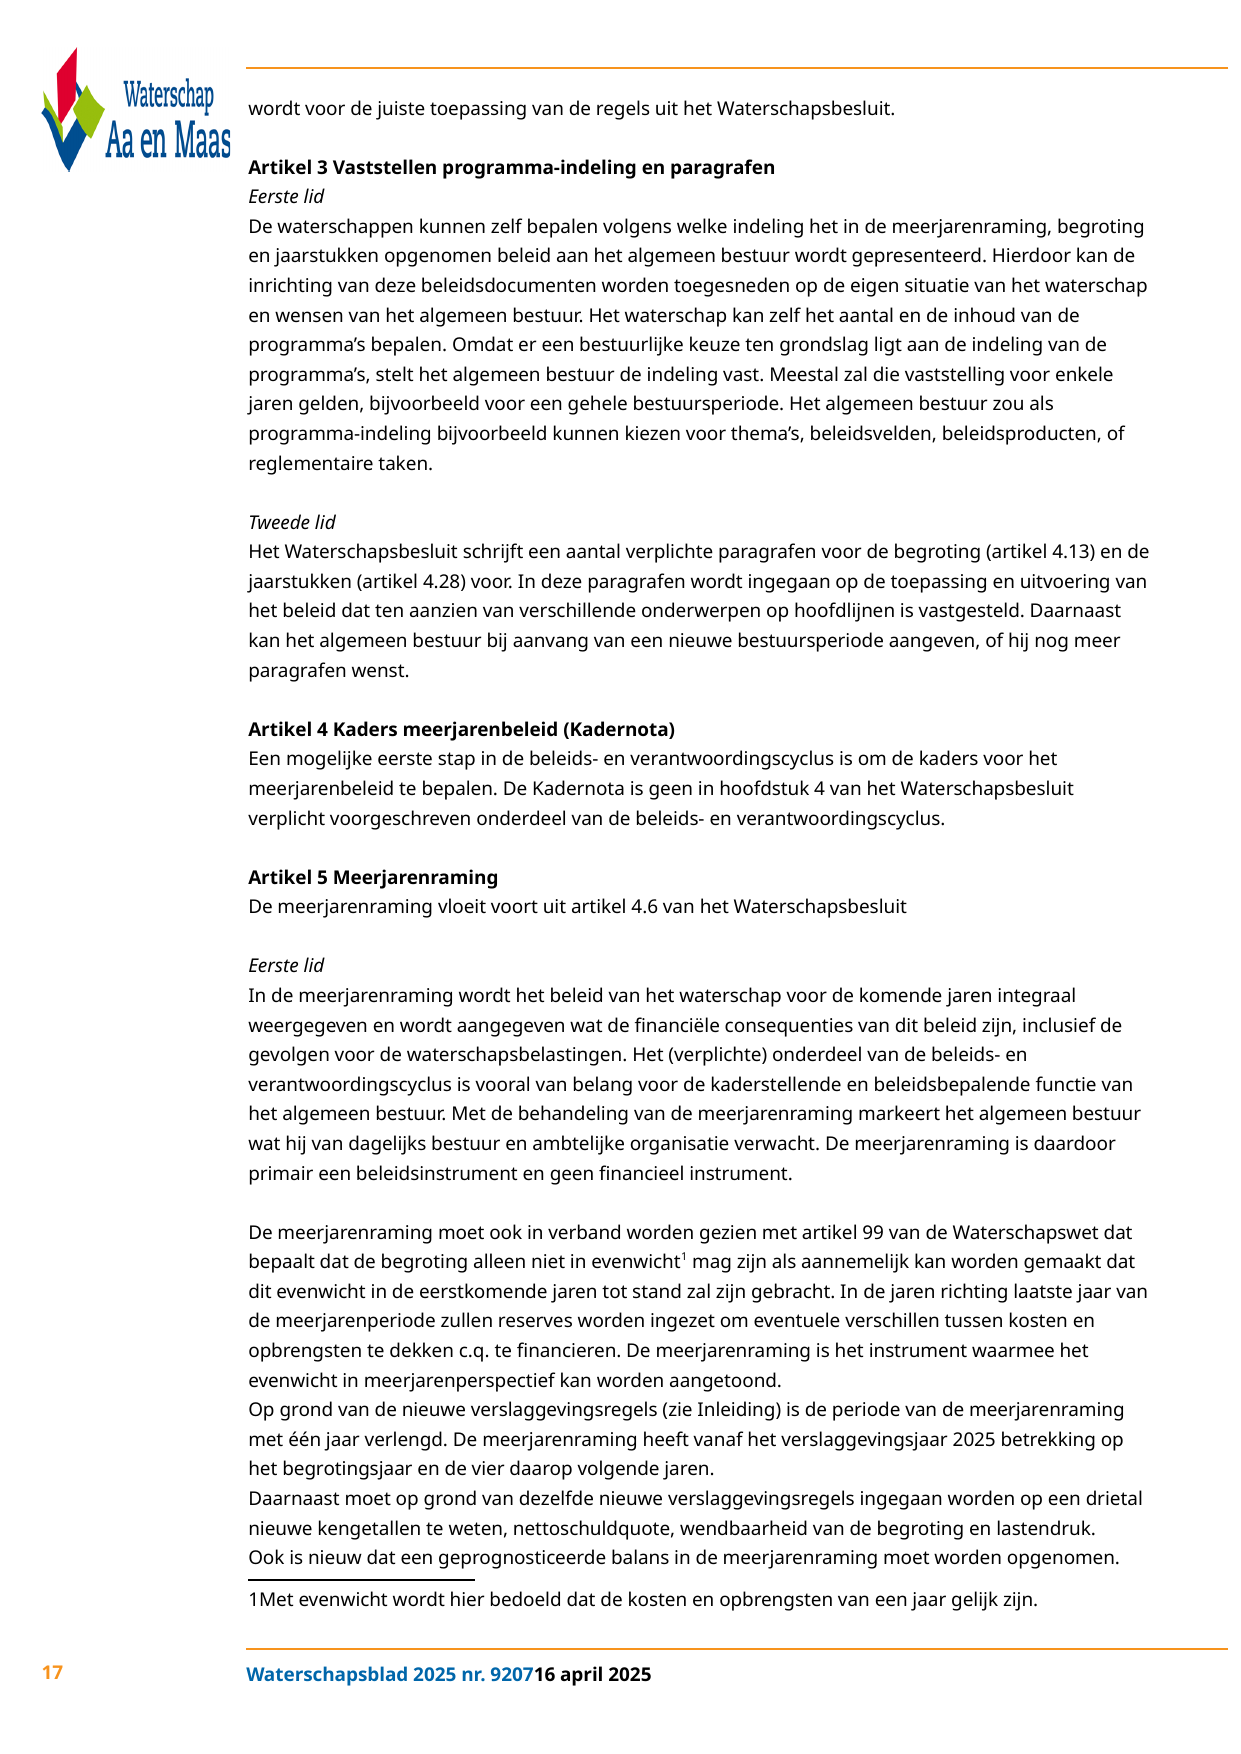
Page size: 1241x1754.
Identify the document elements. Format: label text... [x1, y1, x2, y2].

text Met evenwicht wordt hier bedoeld dat de kosten en opbrengsten van een jaar gelijk zijn. [248, 1586, 1152, 1612]
text Op grond van de nieuwe verslaggevingsregels (zie Inleiding) is de periode van de meerjarenraming met één jaar verlengd. De meerjarenraming heeft vanaf het verslaggevingsjaar 2025 betrekking op het begrotingsjaar en de vier daarop volgende jaren. [248, 1396, 1152, 1481]
text wordt voor de juiste toepassing van de regels uit het Waterschapsbesluit. [248, 95, 1152, 121]
text Daarnaast moet op grond van dezelfde nieuwe verslaggevingsregels ingegaan worden op een drietal nieuwe kengetallen te weten, nettoschuldquote, wendbaarheid van de begroting en lastendruk. [248, 1485, 1152, 1541]
text De waterschappen kunnen zelf bepalen volgens welke indeling het in de meerjarenraming, begroting en jaarstukken opgenomen beleid aan het algemeen bestuur wordt gepresenteerd. Hierdoor kan de inrichting van deze beleidsdocumenten worden toegesneden op de eigen situatie van het waterschap en wensen van het algemeen bestuur. Het waterschap kan zelf het aantal en de inhoud van de programma’s bepalen. Omdat er een bestuurlijke keuze ten grondslag ligt aan de indeling van de programma’s, stelt het algemeen bestuur de indeling vast. Meestal zal die vaststelling voor enkele jaren gelden, bijvoorbeeld voor een gehele bestuursperiode. Het algemeen bestuur zou als programma-indeling bijvoorbeeld kunnen kiezen voor thema’s, beleidsvelden, beleidsproducten, of reglementaire taken. [248, 213, 1152, 476]
picture [41, 47, 231, 172]
text In de meerjarenraming wordt het beleid van het waterschap voor de komende jaren integraal weergegeven en wordt aangegeven wat de financiële consequenties van dit beleid zijn, inclusief de gevolgen voor de waterschapsbelastingen. Het (verplichte) onderdeel van de beleids- en verantwoordingscyclus is vooral van belang voor de kaderstellende en beleidsbepalende functie van het algemeen bestuur. Met de behandeling van de meerjarenraming markeert het algemeen bestuur wat hij van dagelijks bestuur en ambtelijke organisatie verwacht. De meerjarenraming is daardoor primair een beleidsinstrument en geen financieel instrument. [248, 982, 1152, 1186]
text Eerste lid [248, 183, 1152, 209]
text De meerjarenraming moet ook in verband worden gezien met artikel 99 van de Waterschapswet dat bepaalt dat de begroting alleen niet in evenwicht mag zijn als aannemelijk kan worden gemaakt dat dit evenwicht in de eerstkomende jaren tot stand zal zijn gebracht. In de jaren richting laatste jaar van de meerjarenperiode zullen reserves worden ingezet om eventuele verschillen tussen kosten en opbrengsten te dekken c.q. te financieren. De meerjarenraming is het instrument waarmee het evenwicht in meerjarenperspectief kan worden aangetoond. [248, 1219, 1152, 1393]
text Artikel 4 Kaders meerjarenbeleid (Kadernota) [248, 716, 1152, 742]
text Het Waterschapsbesluit schrijft een aantal verplichte paragrafen voor de begroting (artikel 4.13) en de jaarstukken (artikel 4.28) voor. In deze paragrafen wordt ingegaan op de toepassing en uitvoering van het beleid dat ten aanzien van verschillende onderwerpen op hoofdlijnen is vastgesteld. Daarnaast kan het algemeen bestuur bij aanvang van een nieuwe bestuursperiode aangeven, of hij nog meer paragrafen wenst. [248, 538, 1152, 683]
text De meerjarenraming vloeit voort uit artikel 4.6 van het Waterschapsbesluit [248, 893, 1152, 919]
text Een mogelijke eerste stap in de beleids- en verantwoordingscyclus is om de kaders voor het meerjarenbeleid te bepalen. De Kadernota is geen in hoofdstuk 4 van het Waterschapsbesluit verplicht voorgeschreven onderdeel van de beleids- en verantwoordingscyclus. [248, 746, 1152, 831]
text Artikel 3 Vaststellen programma-indeling en paragrafen [248, 154, 1152, 180]
text Ook is nieuw dat een geprognosticeerde balans in de meerjarenraming moet worden opgenomen. [248, 1544, 1152, 1570]
text Tweede lid [248, 509, 1152, 535]
text Artikel 5 Meerjarenraming [248, 864, 1152, 890]
text Eerste lid [248, 953, 1152, 978]
